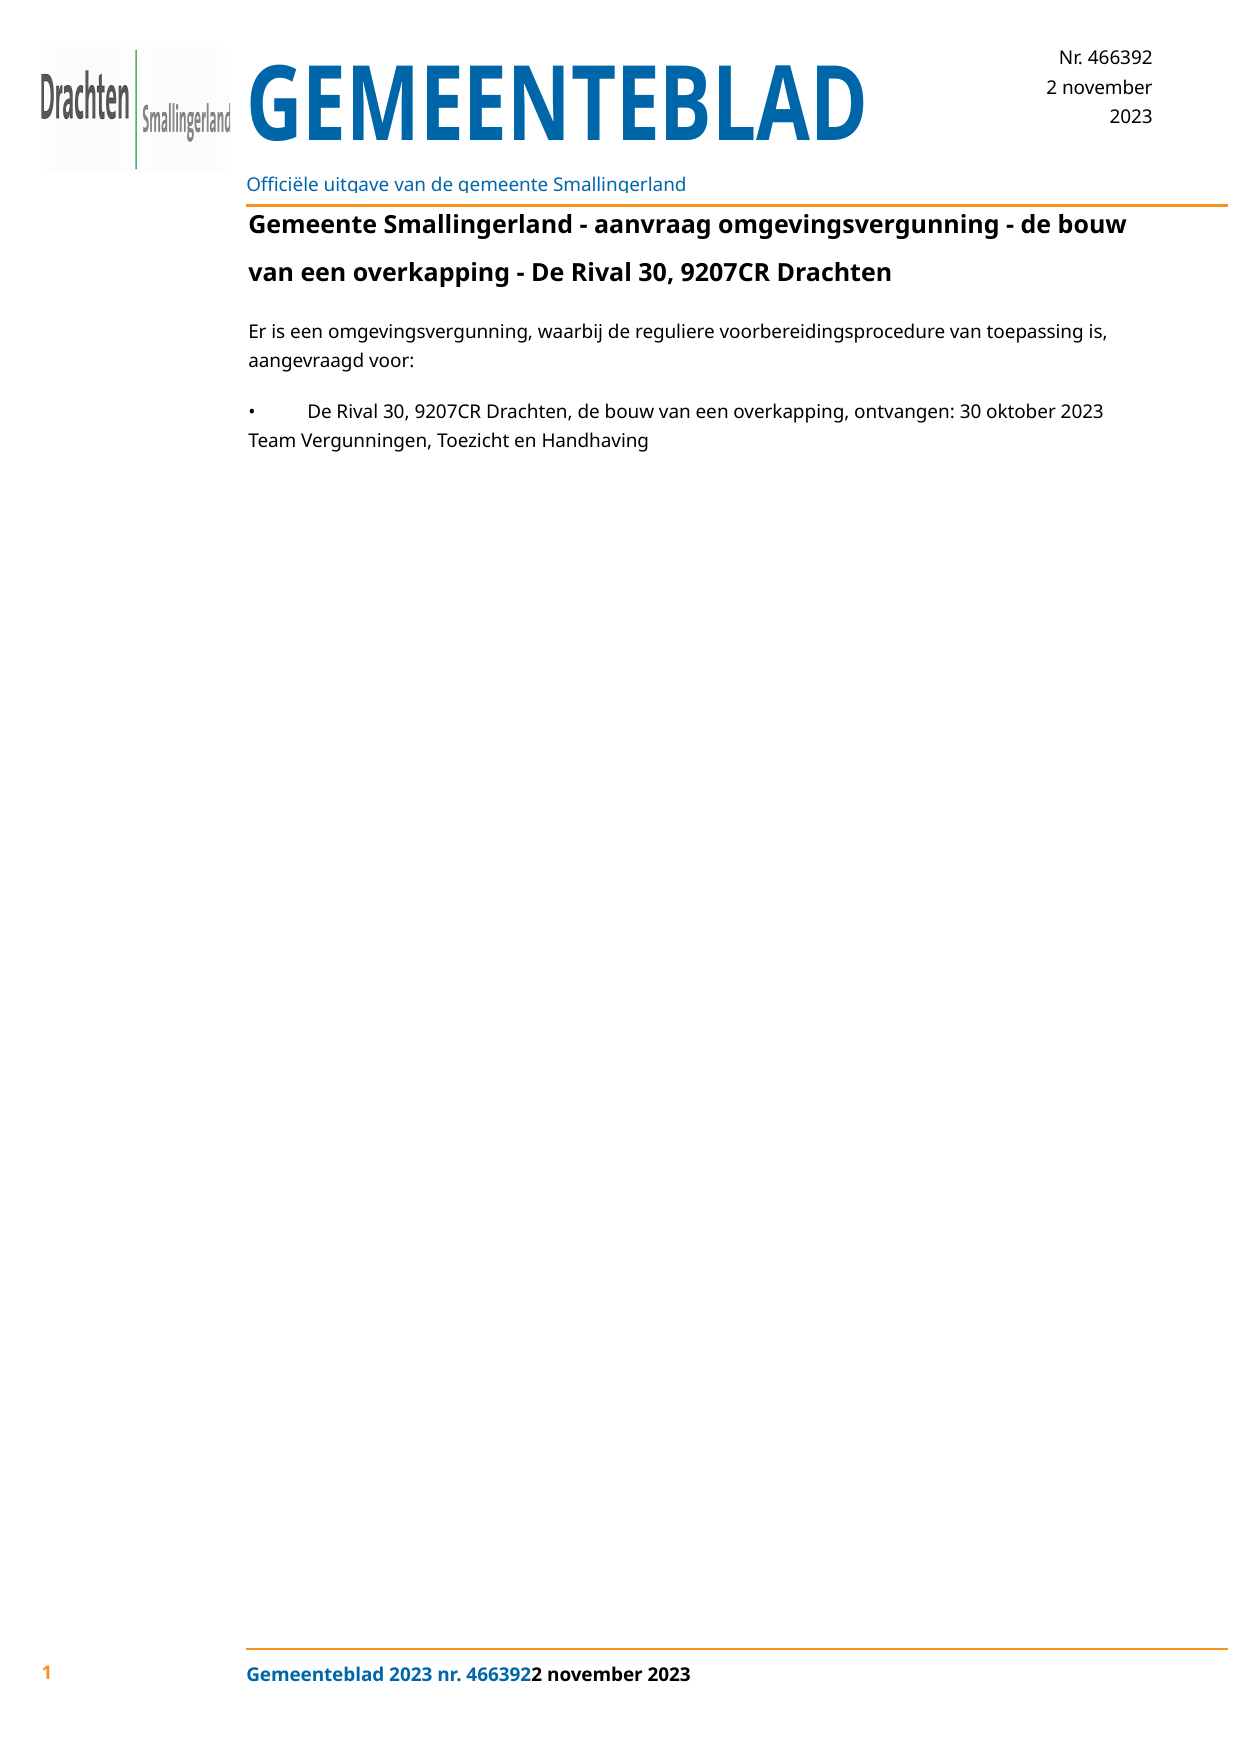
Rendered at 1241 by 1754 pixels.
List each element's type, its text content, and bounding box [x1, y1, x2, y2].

list De Rival 30, 9207CR Drachten, de bouw van een overkapping, ontvangen: 30 oktober 2023 [248, 398, 1152, 424]
text Er is een omgevingsvergunning, waarbij de reguliere voorbereidingsprocedure van toepassing is, aangevraagd voor: [248, 318, 1152, 373]
text Gemeente Smallingerland - aanvraag omgevingsvergunning - de bouw van een overkapping - De Rival 30, 9207CR Drachten [248, 207, 1152, 288]
text Team Vergunningen, Toezicht en Handhaving [248, 427, 1152, 453]
picture [41, 47, 231, 172]
